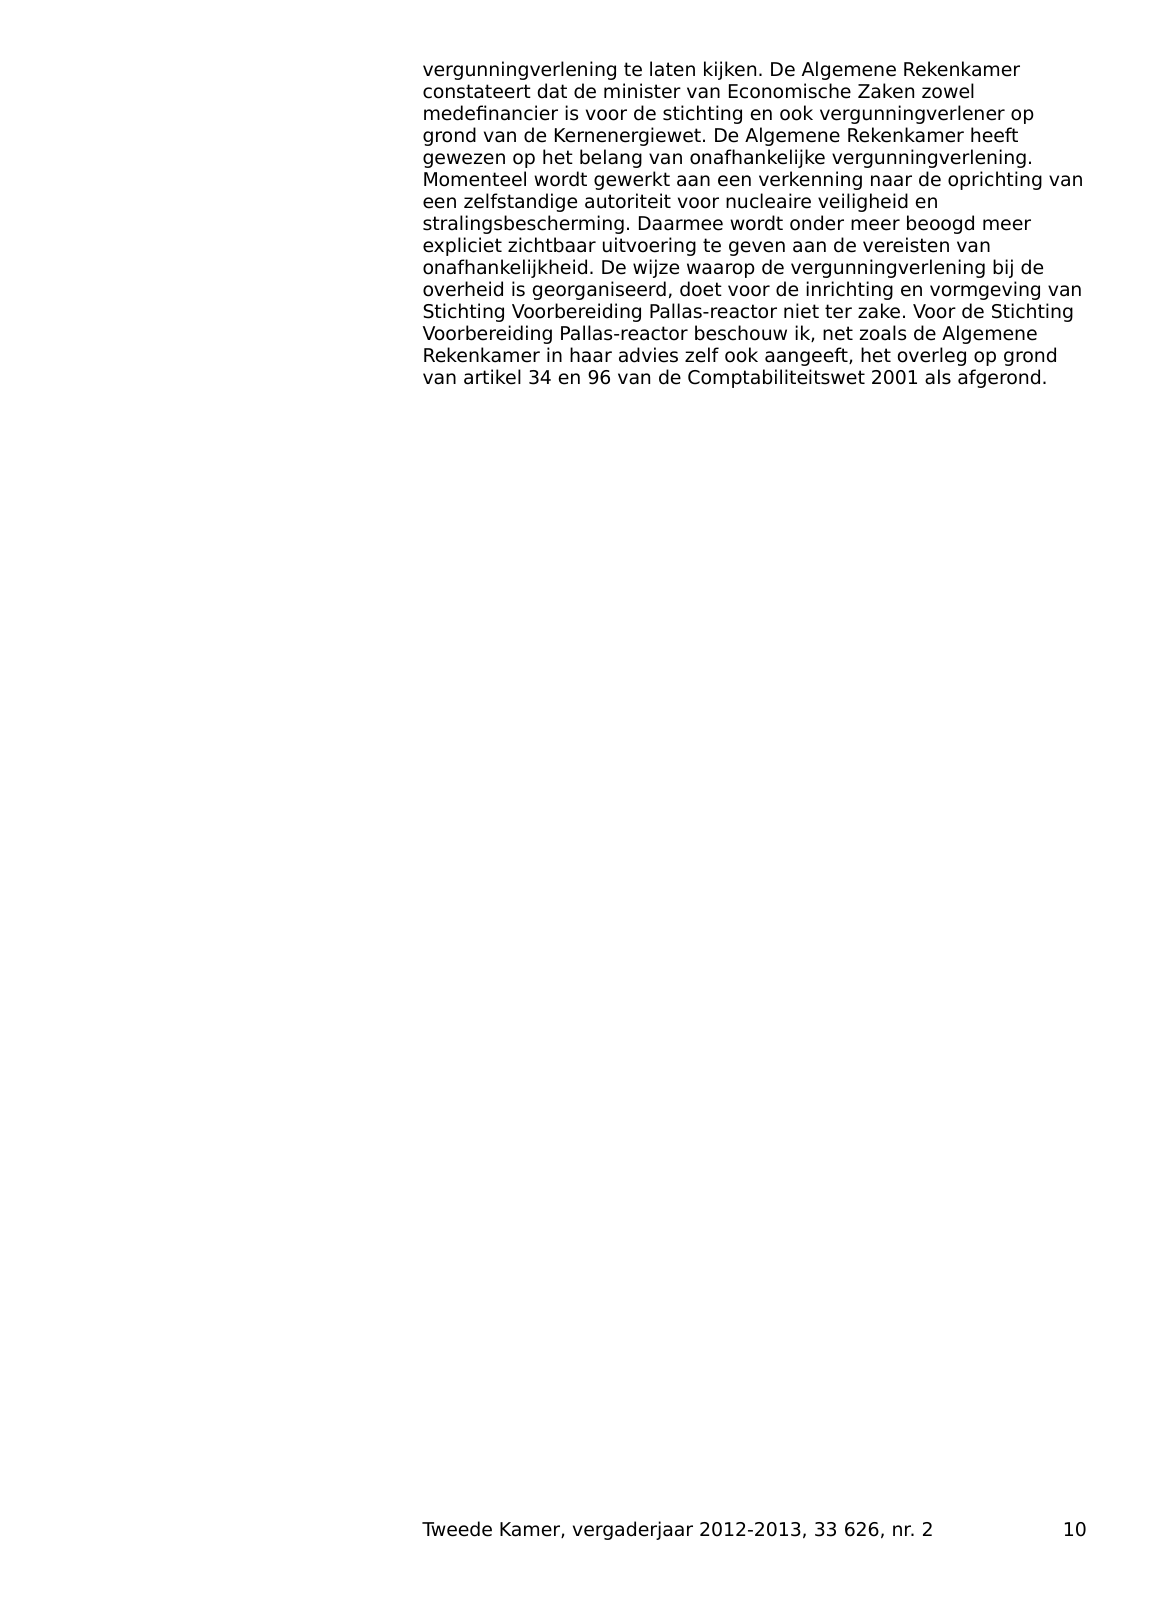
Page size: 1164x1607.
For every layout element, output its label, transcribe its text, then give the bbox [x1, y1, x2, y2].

text vergunningverlening te laten kijken. De Algemene Rekenkamer constateert dat de minister van Economische Zaken zowel medefinancier is voor de stichting en ook vergunningverlener op grond van de Kernenergiewet. De Algemene Rekenkamer heeft gewezen op het belang van onafhankelijke vergunningverlening. Momenteel wordt gewerkt aan een verkenning naar de oprichting van een zelfstandige autoriteit voor nucleaire veiligheid en stralingsbescherming. Daarmee wordt onder meer beoogd meer expliciet zichtbaar uitvoering te geven aan de vereisten van onafhankelijkheid. De wijze waarop de vergunningverlening bij de overheid is georganiseerd, doet voor de inrichting en vormgeving van Stichting Voorbereiding Pallas-reactor niet ter zake. Voor de Stichting Voorbereiding Pallas-reactor beschouw ik, net zoals de Algemene Rekenkamer in haar advies zelf ook aangeeft, het overleg op grond van artikel 34 en 96 van de Comptabiliteitswet 2001 als afgerond. [422, 59, 1087, 389]
